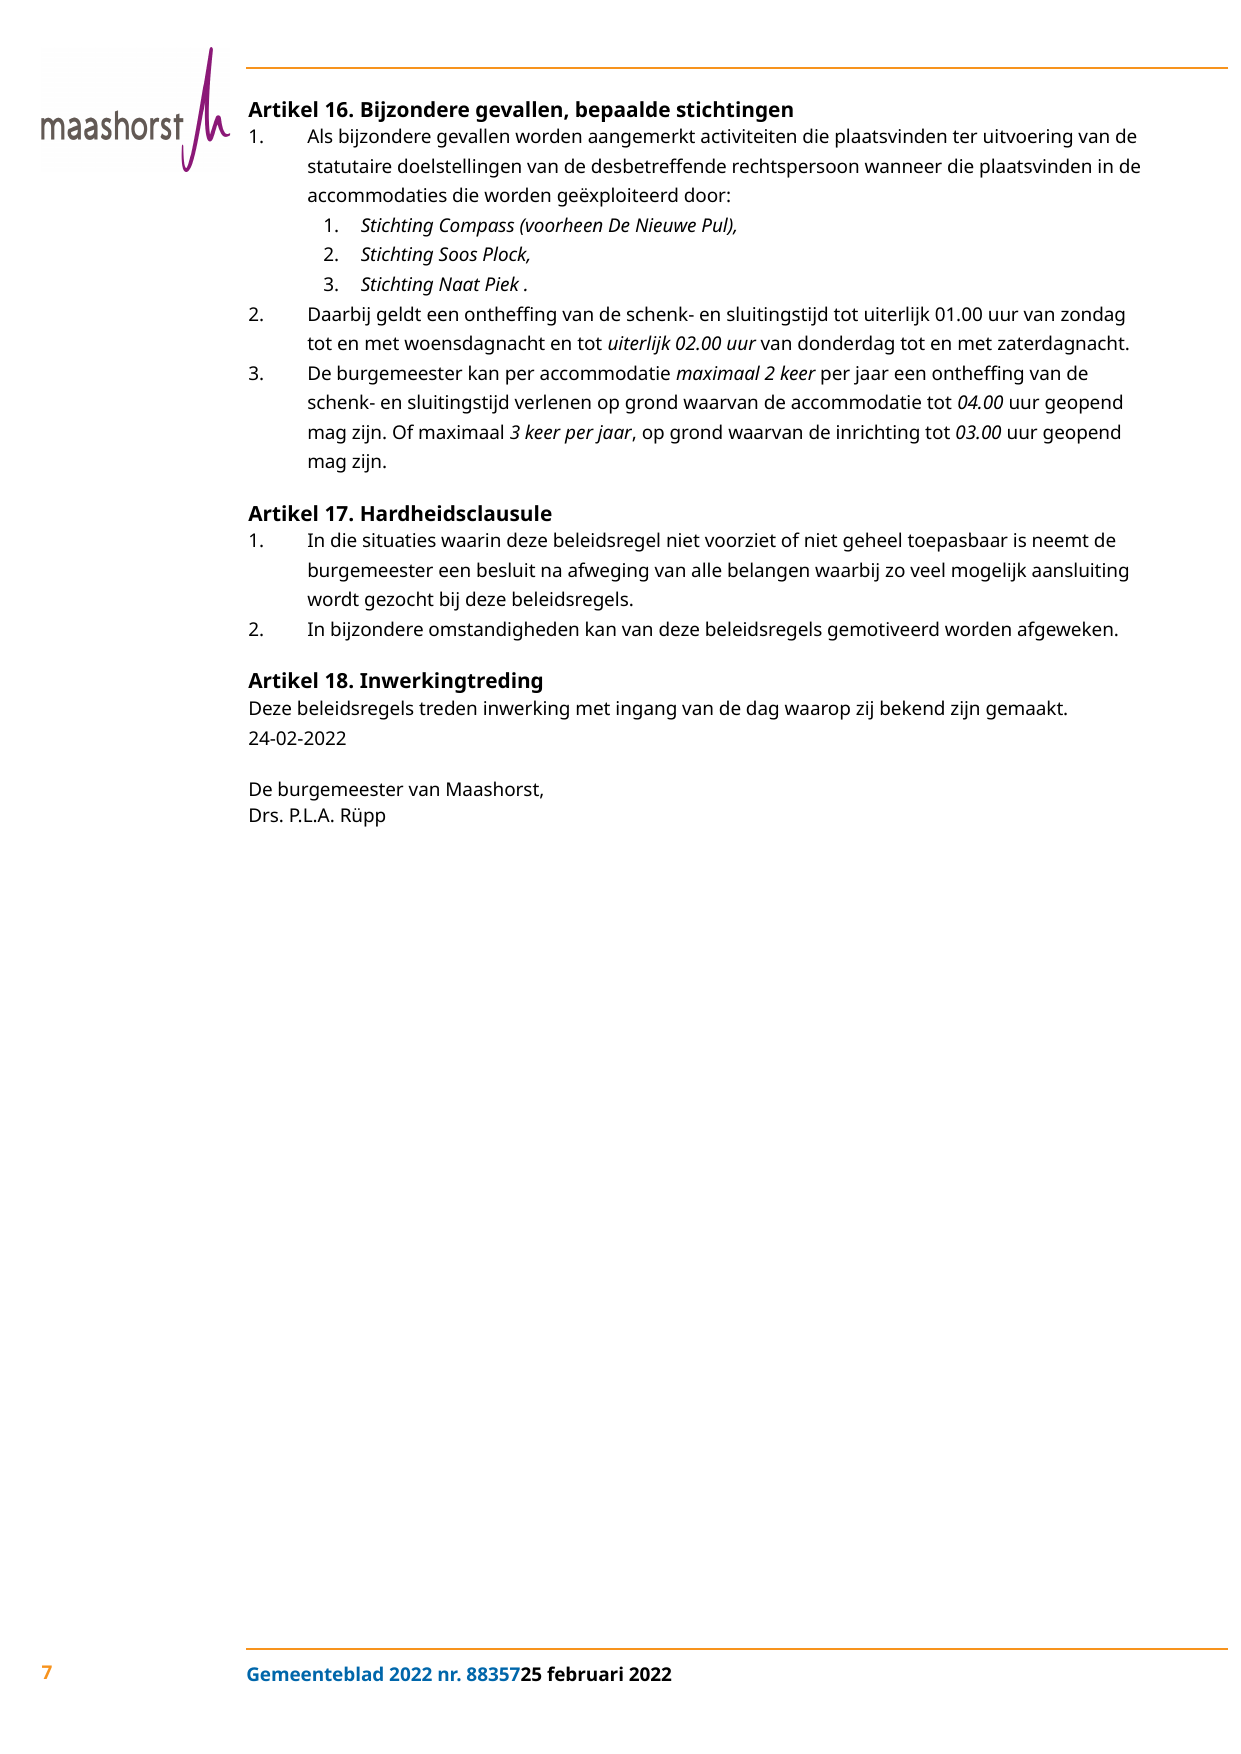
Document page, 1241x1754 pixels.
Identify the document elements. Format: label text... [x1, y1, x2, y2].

text Artikel 17. Hardheidsclausule [248, 499, 1152, 527]
text Artikel 16. Bijzondere gevallen, bepaalde stichtingen [248, 95, 1152, 123]
text 24-02-2022 [248, 725, 1152, 750]
list Stichting Soos Plock, [323, 242, 1152, 267]
list Daarbij geldt een ontheffing van de schenk- en sluitingstijd tot uiterlijk 01.00 uur van zondag tot en met woensdagnacht en tot uiterlijk 02.00 uur van donderdag tot en met zaterdagnacht. [248, 301, 1152, 356]
list De burgemeester kan per accommodatie maximaal 2 keer per jaar een ontheffing van de schenk- en sluitingstijd verlenen op grond waarvan de accommodatie tot 04.00 uur geopend mag zijn. Of maximaal 3 keer per jaar, op grond waarvan de inrichting tot 03.00 uur geopend mag zijn. [248, 360, 1152, 474]
list Stichting Naat Piek . [323, 271, 1152, 297]
list In die situaties waarin deze beleidsregel niet voorziet of niet geheel toepasbaar is neemt de burgemeester een besluit na afweging van alle belangen waarbij zo veel mogelijk aansluiting wordt gezocht bij deze beleidsregels. [248, 527, 1152, 612]
picture [41, 47, 231, 172]
list In bijzondere omstandigheden kan van deze beleidsregels gemotiveerd worden afgeweken. [248, 616, 1152, 642]
text Artikel 18. Inwerkingtreding [248, 667, 1152, 695]
list Als bijzondere gevallen worden aangemerkt activiteiten die plaatsvinden ter uitvoering van de statutaire doelstellingen van de desbetreffende rechtspersoon wanneer die plaatsvinden in de accommodaties die worden geëxploiteerd door: [248, 123, 1152, 208]
text Deze beleidsregels treden inwerking met ingang van de dag waarop zij bekend zijn gemaakt. [248, 695, 1152, 721]
text Drs. P.L.A. Rüpp [248, 802, 1152, 828]
text De burgemeester van Maashorst, [248, 776, 1152, 802]
list Stichting Compass (voorheen De Nieuwe Pul), [323, 212, 1152, 238]
